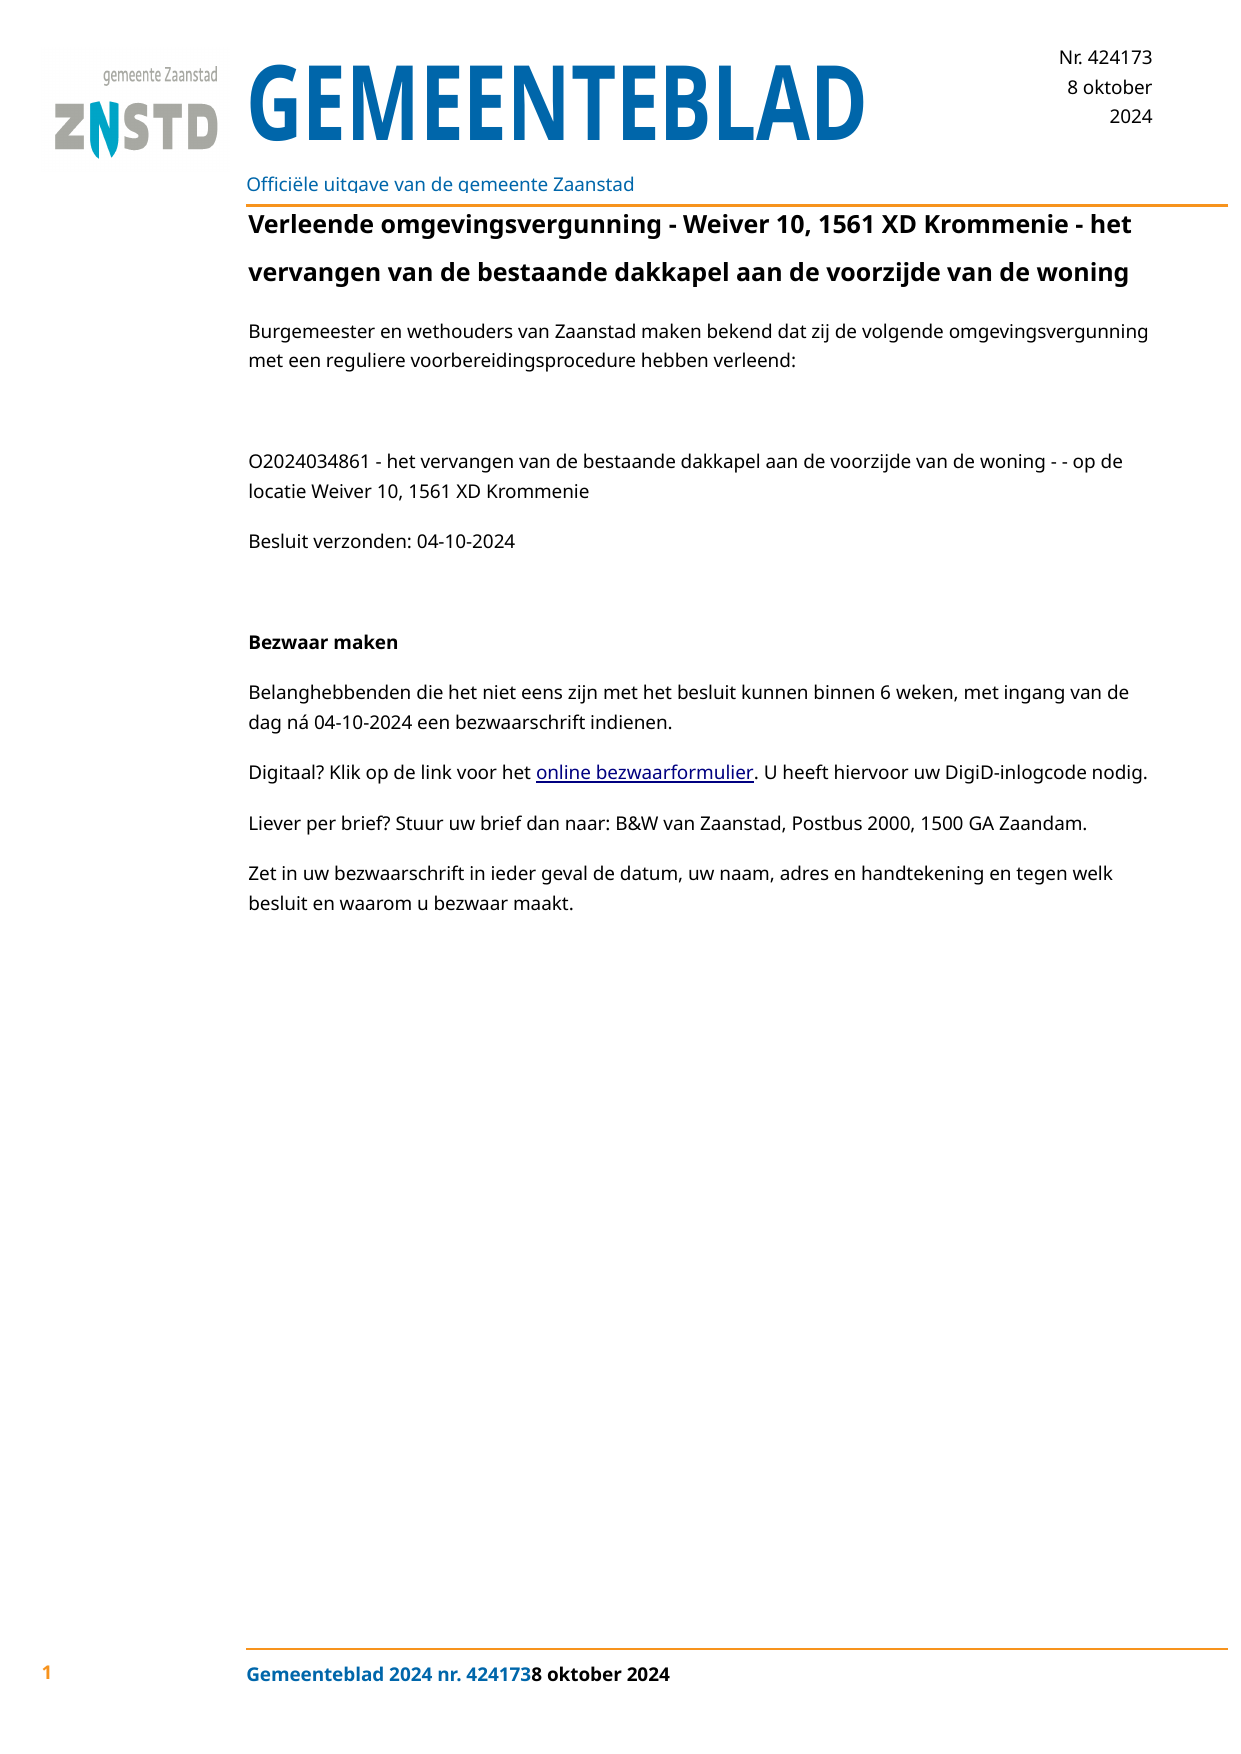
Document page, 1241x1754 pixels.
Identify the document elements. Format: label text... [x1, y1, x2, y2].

text Burgemeester en wethouders van Zaanstad maken bekend dat zij de volgende omgevingsvergunning met een reguliere voorbereidingsprocedure hebben verleend: [248, 318, 1152, 373]
text O2024034861 - het vervangen van de bestaande dakkapel aan de voorzijde van de woning - - op de locatie Weiver 10, 1561 XD Krommenie [248, 448, 1152, 504]
text Digitaal? Klik op de link voor het online bezwaarformulier. U heeft hiervoor uw DigiD-inlogcode nodig. [248, 759, 1152, 785]
text Besluit verzonden: 04-10-2024 [248, 528, 1152, 554]
text Liever per brief? Stuur uw brief dan naar: B&W van Zaanstad, Postbus 2000, 1500 GA Zaandam. [248, 810, 1152, 836]
text Verleende omgevingsvergunning - Weiver 10, 1561 XD Krommenie - het vervangen van de bestaande dakkapel aan de voorzijde van de woning [248, 207, 1152, 288]
text Zet in uw bezwaarschrift in ieder geval de datum, uw naam, adres en handtekening en tegen welk besluit en waarom u bezwaar maakt. [248, 860, 1152, 916]
text Belanghebbenden die het niet eens zijn met het besluit kunnen binnen 6 weken, met ingang van de dag ná 04-10-2024 een bezwaarschrift indienen. [248, 679, 1152, 735]
text Bezwaar maken [248, 629, 1152, 655]
picture [41, 47, 231, 172]
